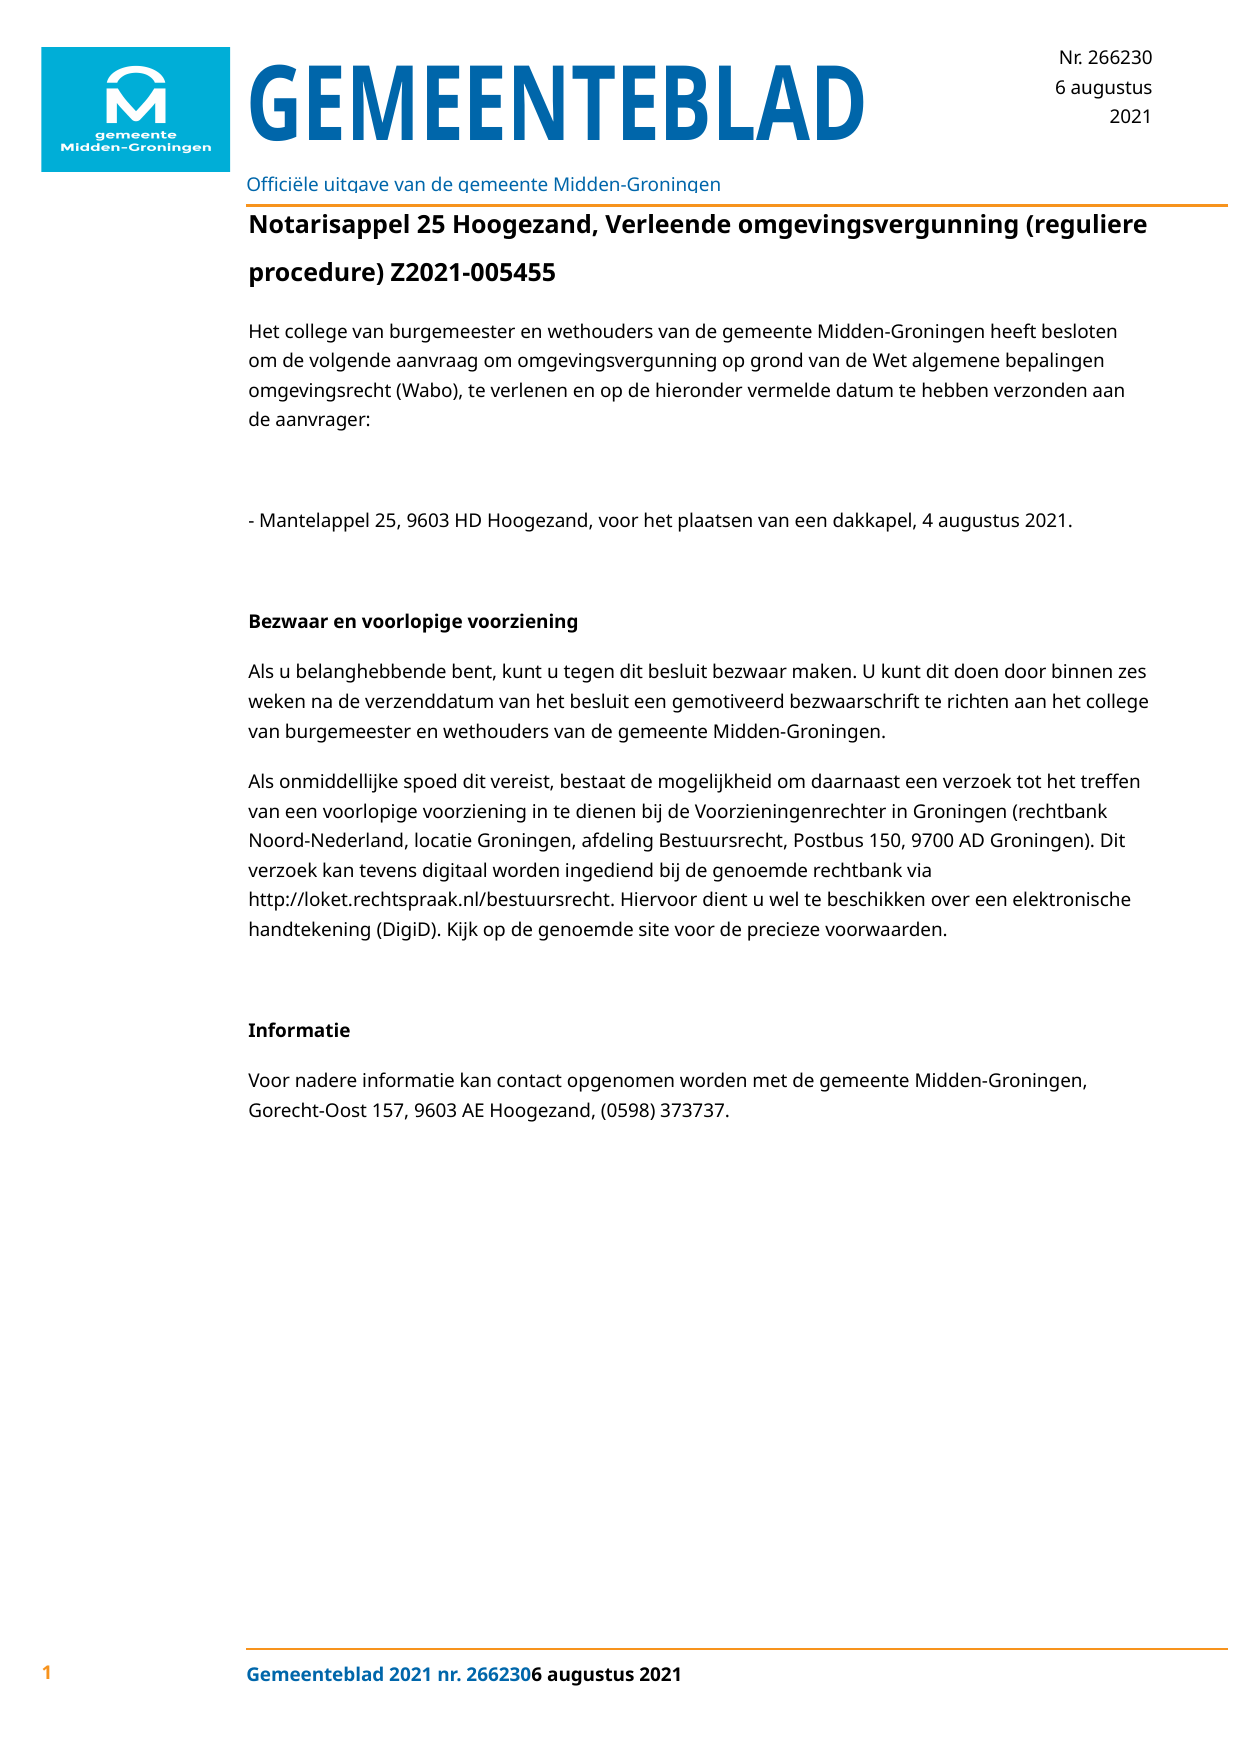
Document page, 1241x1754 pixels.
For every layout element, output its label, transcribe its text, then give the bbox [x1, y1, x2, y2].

picture [184, 146, 190, 153]
picture [107, 89, 165, 122]
text Notarisappel 25 Hoogezand, Verleende omgevingsvergunning (reguliere procedure) Z2021-005455 [248, 207, 1152, 288]
text Informatie [248, 1017, 1152, 1043]
text Bezwaar en voorlopige voorziening [248, 608, 1152, 634]
text - Mantelappel 25, 9603 HD Hoogezand, voor het plaatsen van een dakkapel, 4 augustus 2021. [248, 507, 1152, 533]
text Als onmiddellijke spoed dit vereist, bestaat de mogelijkheid om daarnaast een verzoek tot het treffen van een voorlopige voorziening in te dienen bij de Voorzieningenrechter in Groningen (rechtbank Noord-Nederland, locatie Groningen, afdeling Bestuursrecht, Postbus 150, 9700 AD Groningen). Dit verzoek kan tevens digitaal worden ingediend bij de genoemde rechtbank via http://loket.rechtspraak.nl/bestuursrecht. Hiervoor dient u wel te beschikken over een elektronische handtekening (DigiD). Kijk op de genoemde site voor de precieze voorwaarden. [248, 768, 1152, 942]
text Het college van burgemeester en wethouders van de gemeente Midden-Groningen heeft besloten om de volgende aanvraag om omgevingsvergunning op grond van de Wet algemene bepalingen omgevingsrecht (Wabo), te verlenen en op de hieronder vermelde datum te hebben verzonden aan de aanvrager: [248, 318, 1152, 432]
text Voor nadere informatie kan contact opgenomen worden met de gemeente Midden-Groningen, Gorecht-Oost 157, 9603 AE Hoogezand, (0598) 373737. [248, 1067, 1152, 1123]
text Als u belanghebbende bent, kunt u tegen dit besluit bezwaar maken. U kunt dit doen door binnen zes weken na de verzenddatum van het besluit een gemotiveerd bezwaarschrift te richten aan het college van burgemeester en wethouders van de gemeente Midden-Groningen. [248, 659, 1152, 744]
picture [108, 66, 164, 82]
